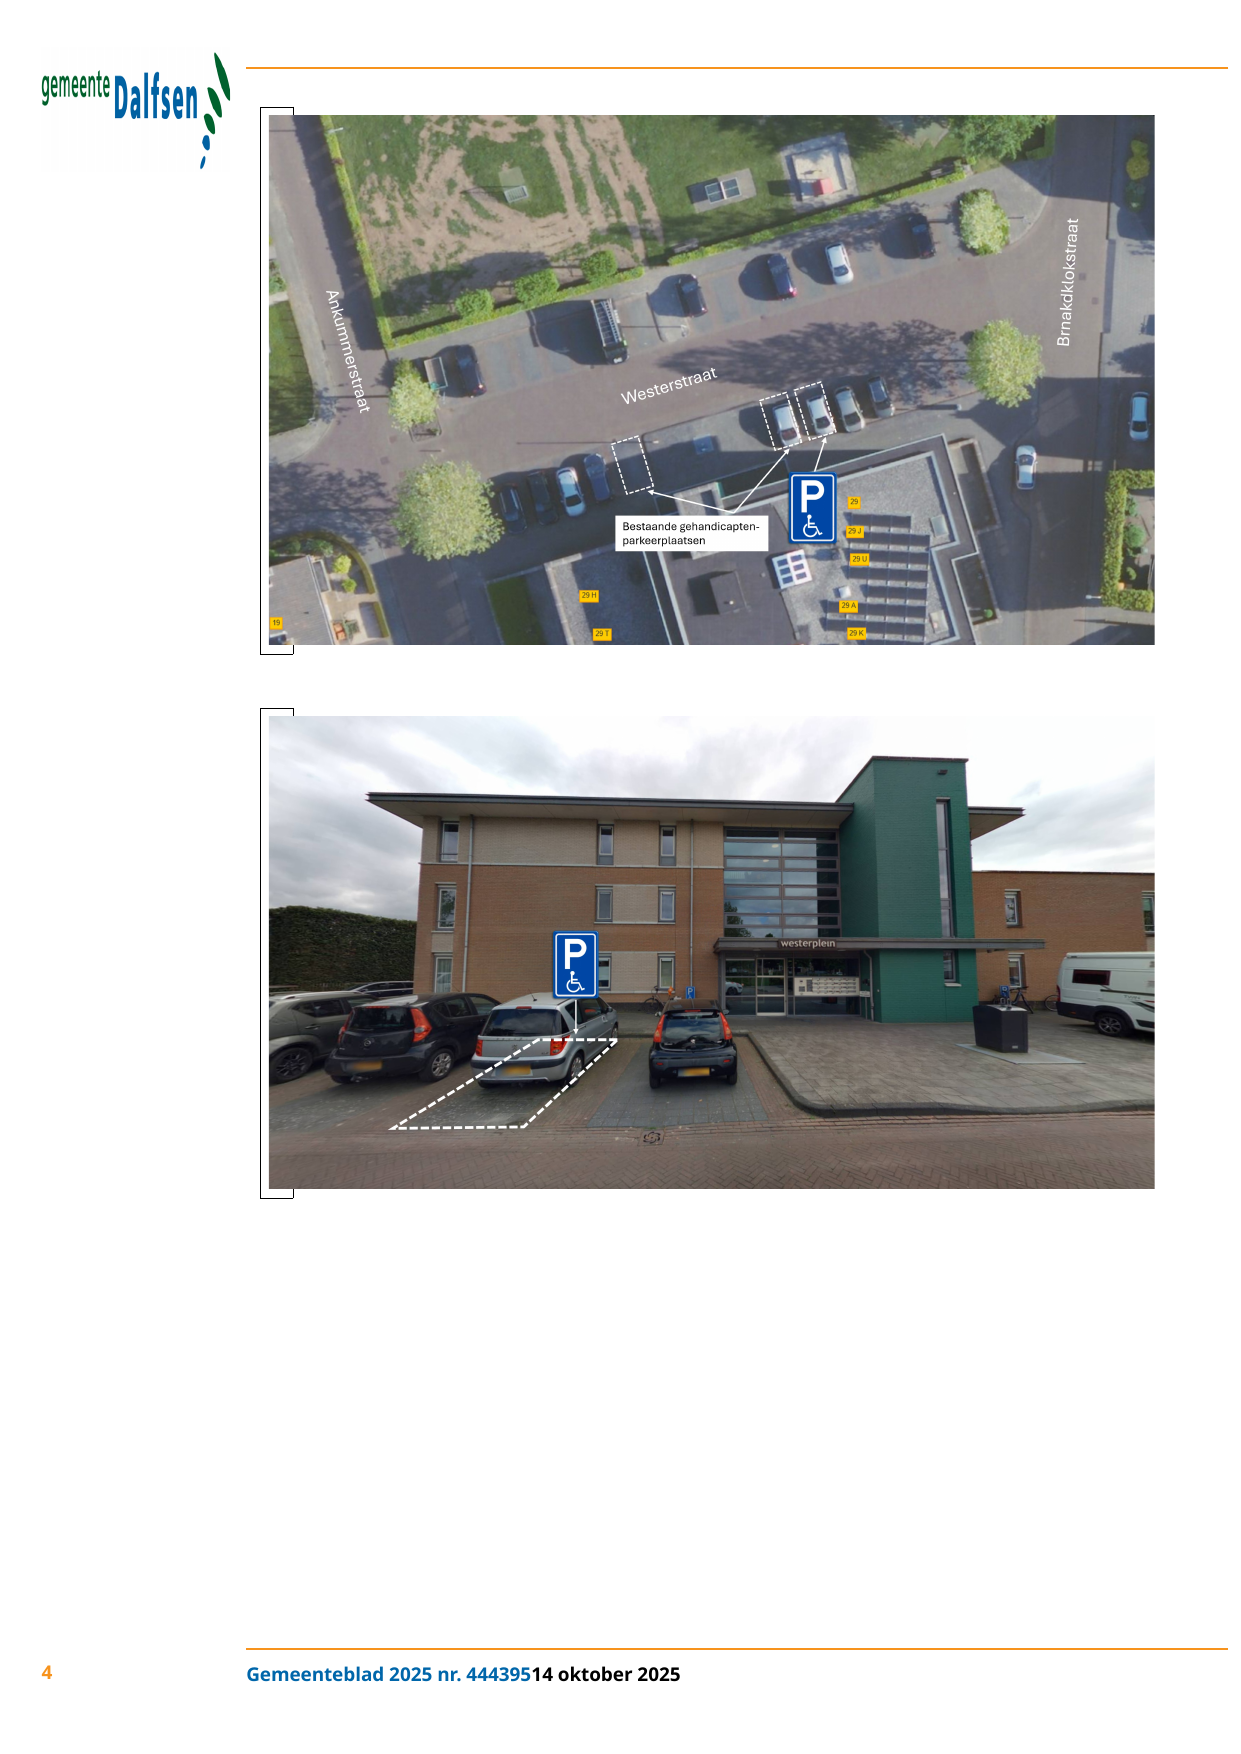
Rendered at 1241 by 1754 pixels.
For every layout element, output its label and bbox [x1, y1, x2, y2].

picture [41, 47, 231, 172]
picture [268, 716, 1155, 1189]
picture [268, 115, 1155, 645]
